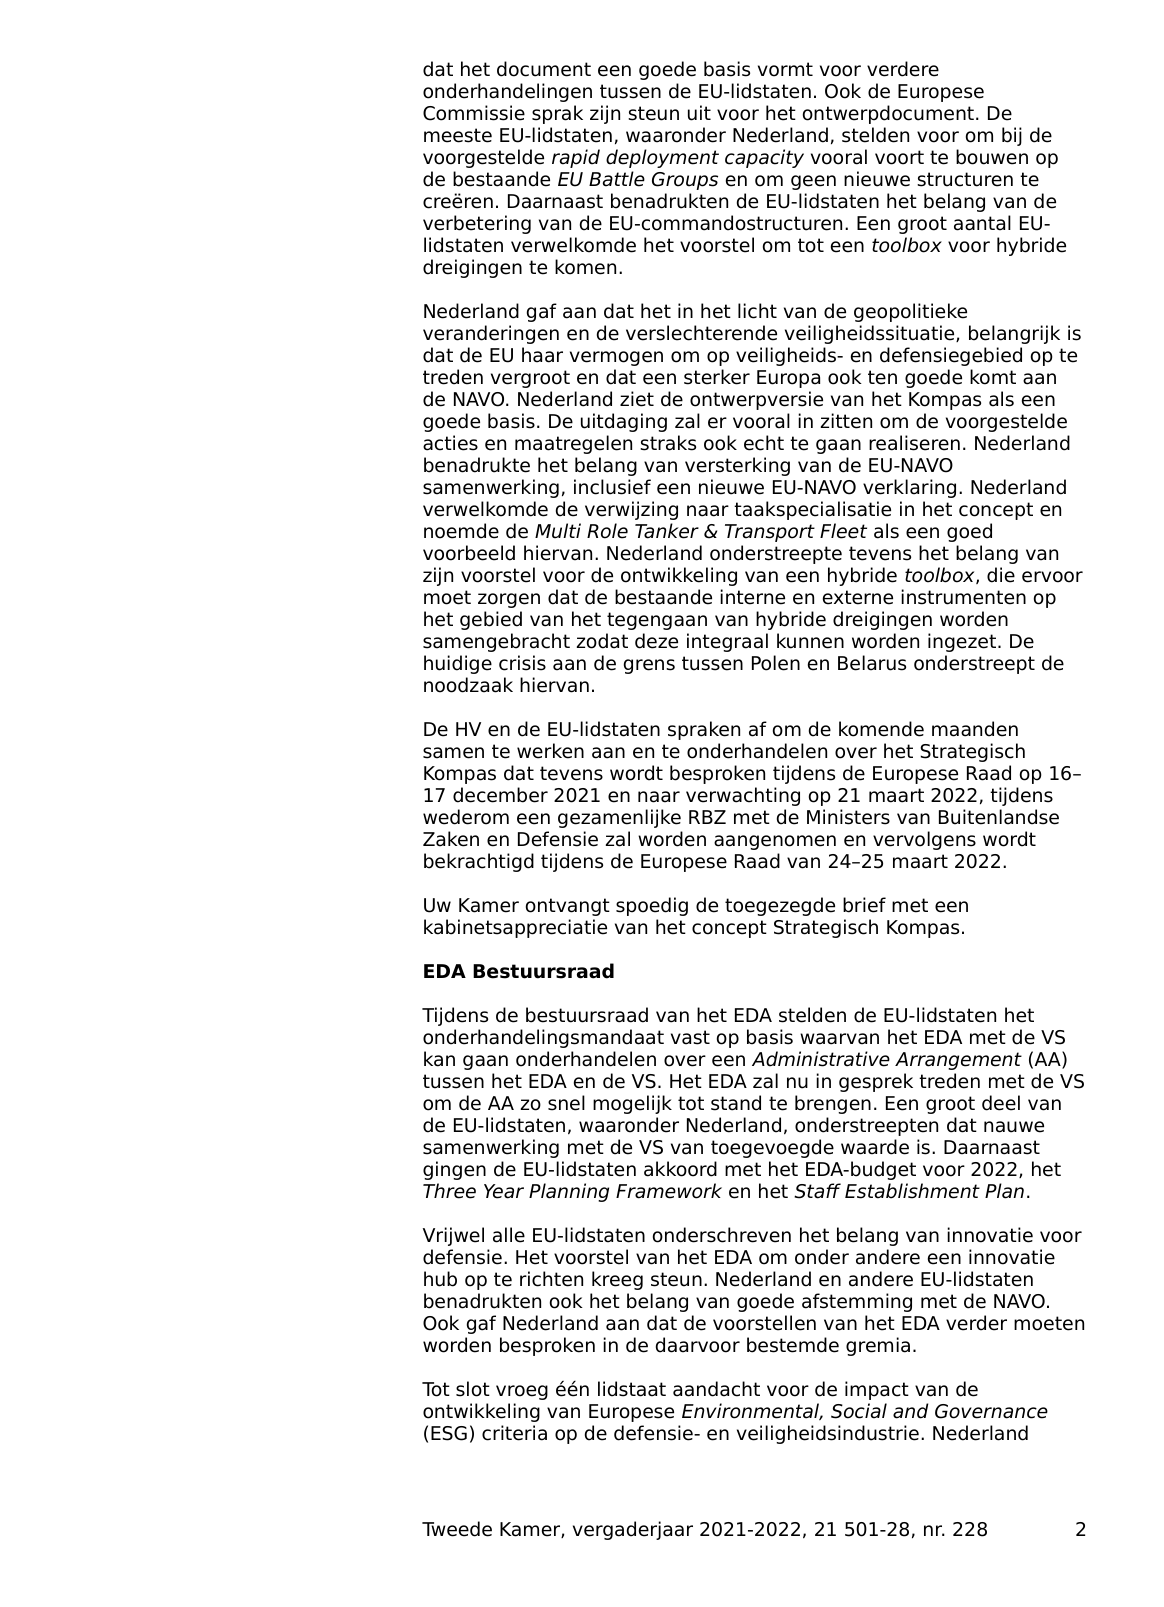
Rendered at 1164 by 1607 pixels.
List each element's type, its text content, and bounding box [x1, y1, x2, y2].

text Uw Kamer ontvangt spoedig de toegezegde brief met een kabinetsappreciatie van het concept Strategisch Kompas. [422, 895, 1087, 939]
text dat het document een goede basis vormt voor verdere onderhandelingen tussen de EU-lidstaten. Ook de Europese Commissie sprak zijn steun uit voor het ontwerpdocument. De meeste EU-lidstaten, waaronder Nederland, stelden voor om bij de voorgestelde rapid deployment capacity vooral voort te bouwen op de bestaande EU Battle Groups en om geen nieuwe structuren te creëren. Daarnaast benadrukten de EU-lidstaten het belang van de verbetering van de EU-commandostructuren. Een groot aantal EU-lidstaten verwelkomde het voorstel om tot een toolbox voor hybride dreigingen te komen. [422, 59, 1087, 279]
subtitle EDA Bestuursraad [422, 961, 1087, 983]
text Tijdens de bestuursraad van het EDA stelden de EU-lidstaten het onderhandelingsmandaat vast op basis waarvan het EDA met de VS kan gaan onderhandelen over een Administrative Arrangement (AA) tussen het EDA en de VS. Het EDA zal nu in gesprek treden met de VS om de AA zo snel mogelijk tot stand te brengen. Een groot deel van de EU-lidstaten, waaronder Nederland, onderstreepten dat nauwe samenwerking met de VS van toegevoegde waarde is. Daarnaast gingen de EU-lidstaten akkoord met het EDA-budget voor 2022, het Three Year Planning Framework en het Staff Establishment Plan. [422, 1005, 1087, 1203]
text Vrijwel alle EU-lidstaten onderschreven het belang van innovatie voor defensie. Het voorstel van het EDA om onder andere een innovatie hub op te richten kreeg steun. Nederland en andere EU-lidstaten benadrukten ook het belang van goede afstemming met de NAVO. Ook gaf Nederland aan dat de voorstellen van het EDA verder moeten worden besproken in de daarvoor bestemde gremia. [422, 1225, 1087, 1357]
text Nederland gaf aan dat het in het licht van de geopolitieke veranderingen en de verslechterende veiligheidssituatie, belangrijk is dat de EU haar vermogen om op veiligheids- en defensiegebied op te treden vergroot en dat een sterker Europa ook ten goede komt aan de NAVO. Nederland ziet de ontwerpversie van het Kompas als een goede basis. De uitdaging zal er vooral in zitten om de voorgestelde acties en maatregelen straks ook echt te gaan realiseren. Nederland benadrukte het belang van versterking van de EU-NAVO samenwerking, inclusief een nieuwe EU-NAVO verklaring. Nederland verwelkomde de verwijzing naar taakspecialisatie in het concept en noemde de Multi Role Tanker & Transport Fleet als een goed voorbeeld hiervan. Nederland onderstreepte tevens het belang van zijn voorstel voor de ontwikkeling van een hybride toolbox, die ervoor moet zorgen dat de bestaande interne en externe instrumenten op het gebied van het tegengaan van hybride dreigingen worden samengebracht zodat deze integraal kunnen worden ingezet. De huidige crisis aan de grens tussen Polen en Belarus onderstreept de noodzaak hiervan. [422, 301, 1087, 697]
text De HV en de EU-lidstaten spraken af om de komende maanden samen te werken aan en te onderhandelen over het Strategisch Kompas dat tevens wordt besproken tijdens de Europese Raad op 16–17 december 2021 en naar verwachting op 21 maart 2022, tijdens wederom een gezamenlijke RBZ met de Ministers van Buitenlandse Zaken en Defensie zal worden aangenomen en vervolgens wordt bekrachtigd tijdens de Europese Raad van 24–25 maart 2022. [422, 719, 1087, 873]
text Tot slot vroeg één lidstaat aandacht voor de impact van de ontwikkeling van Europese Environmental, Social and Governance (ESG) criteria op de defensie- en veiligheidsindustrie. Nederland [422, 1379, 1087, 1445]
